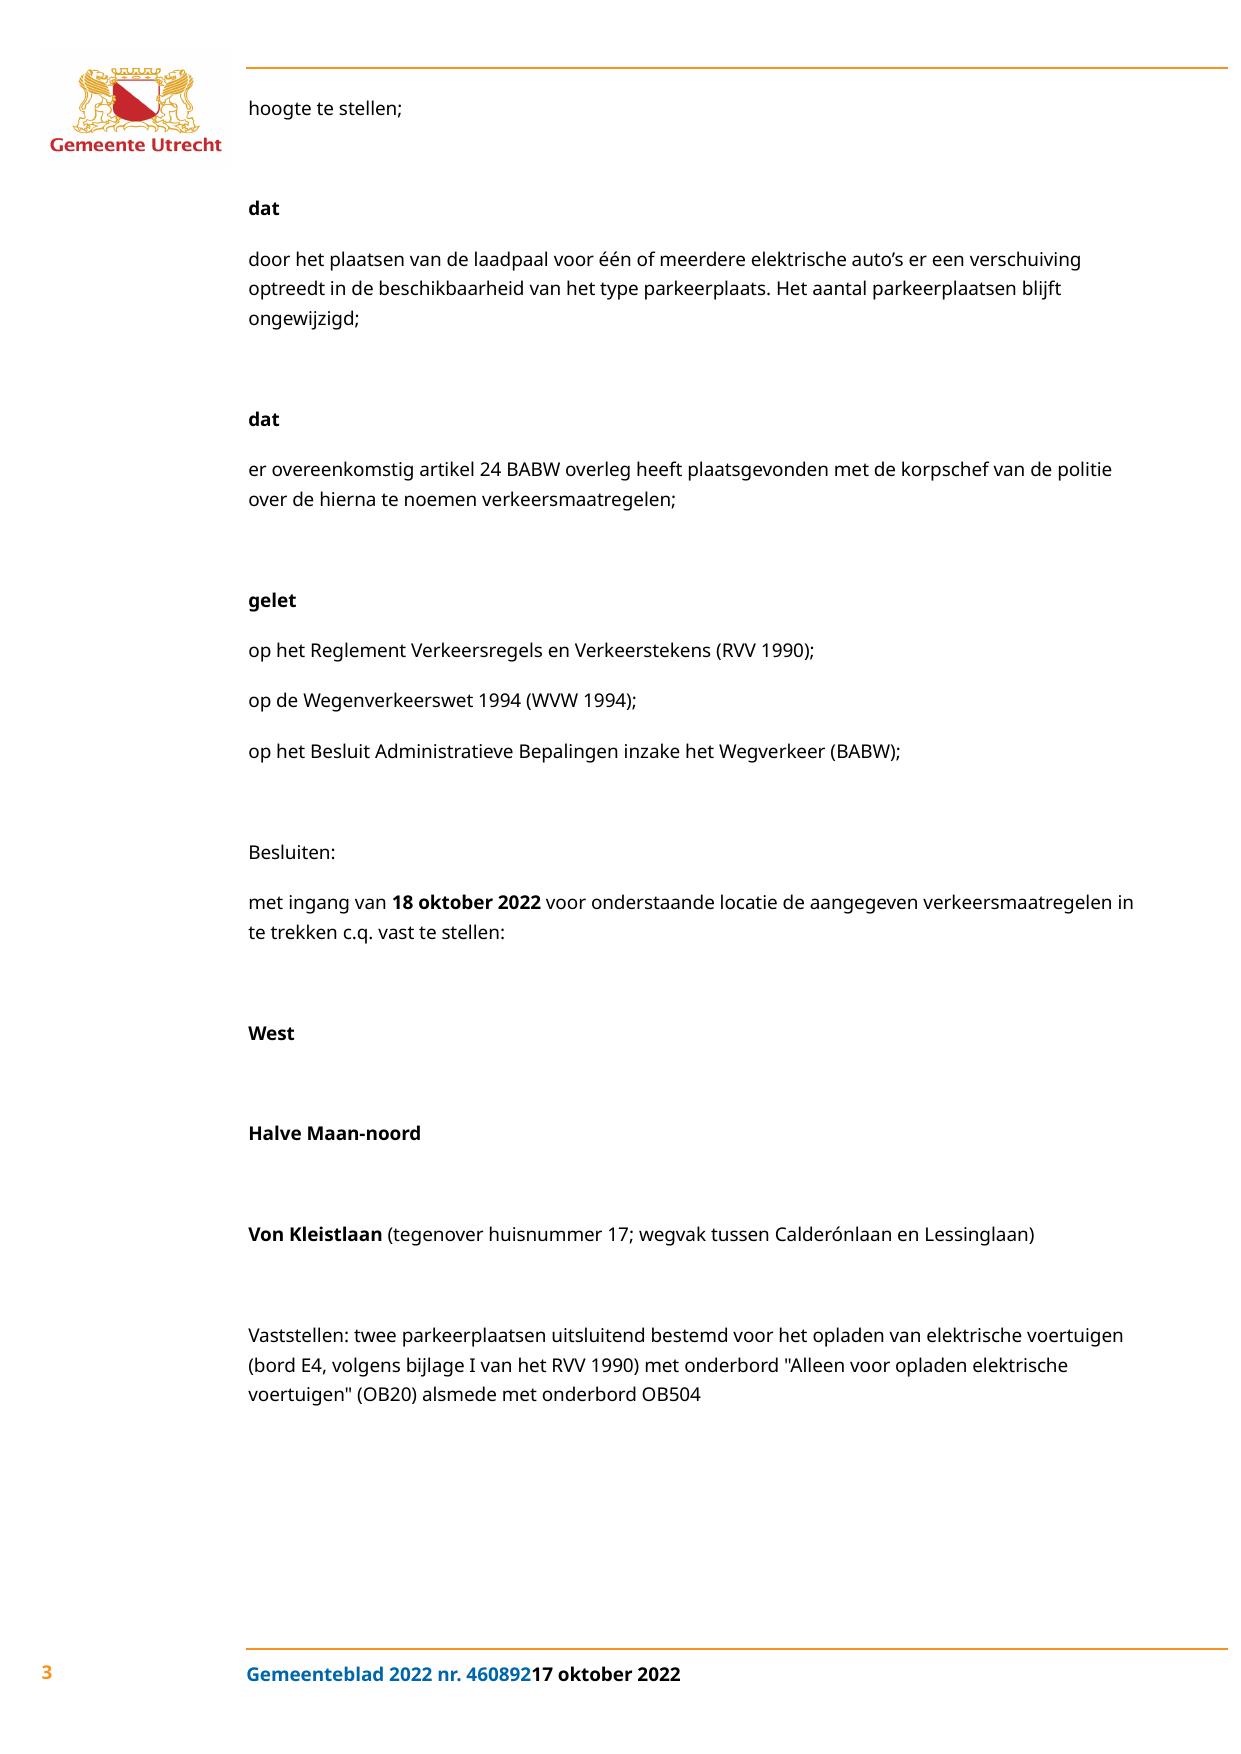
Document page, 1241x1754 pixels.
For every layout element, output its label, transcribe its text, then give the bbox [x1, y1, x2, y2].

picture [41, 47, 231, 172]
text er overeenkomstig artikel 24 BABW overleg heeft plaatsgevonden met de korpschef van de politie over de hierna te noemen verkeersmaatregelen; [248, 456, 1152, 512]
text gelet [248, 587, 1152, 613]
text West [248, 1020, 1152, 1046]
text op de Wegenverkeerswet 1994 (WVW 1994); [248, 688, 1152, 713]
text op het Reglement Verkeersregels en Verkeerstekens (RVV 1990); [248, 637, 1152, 663]
text Von Kleistlaan (tegenover huisnummer 17; wegvak tussen Calderónlaan en Lessinglaan) [248, 1221, 1152, 1247]
text Vaststellen: twee parkeerplaatsen uitsluitend bestemd voor het opladen van elektrische voertuigen (bord E4, volgens bijlage I van het RVV 1990) met onderbord "Alleen voor opladen elektrische voertuigen" (OB20) alsmede met onderbord OB504 [248, 1322, 1152, 1407]
text Halve Maan-noord [248, 1121, 1152, 1146]
text door het plaatsen van de laadpaal voor één of meerdere elektrische auto’s er een verschuiving optreedt in de beschikbaarheid van het type parkeerplaats. Het aantal parkeerplaatsen blijft ongewijzigd; [248, 246, 1152, 331]
text met ingang van 18 oktober 2022 voor onderstaande locatie de aangegeven verkeersmaatregelen in te trekken c.q. vast te stellen: [248, 889, 1152, 945]
text op het Besluit Administratieve Bepalingen inzake het Wegverkeer (BABW); [248, 738, 1152, 764]
text dat [248, 196, 1152, 221]
text dat [248, 406, 1152, 432]
text hoogte te stellen; [248, 95, 1152, 121]
text Besluiten: [248, 839, 1152, 865]
